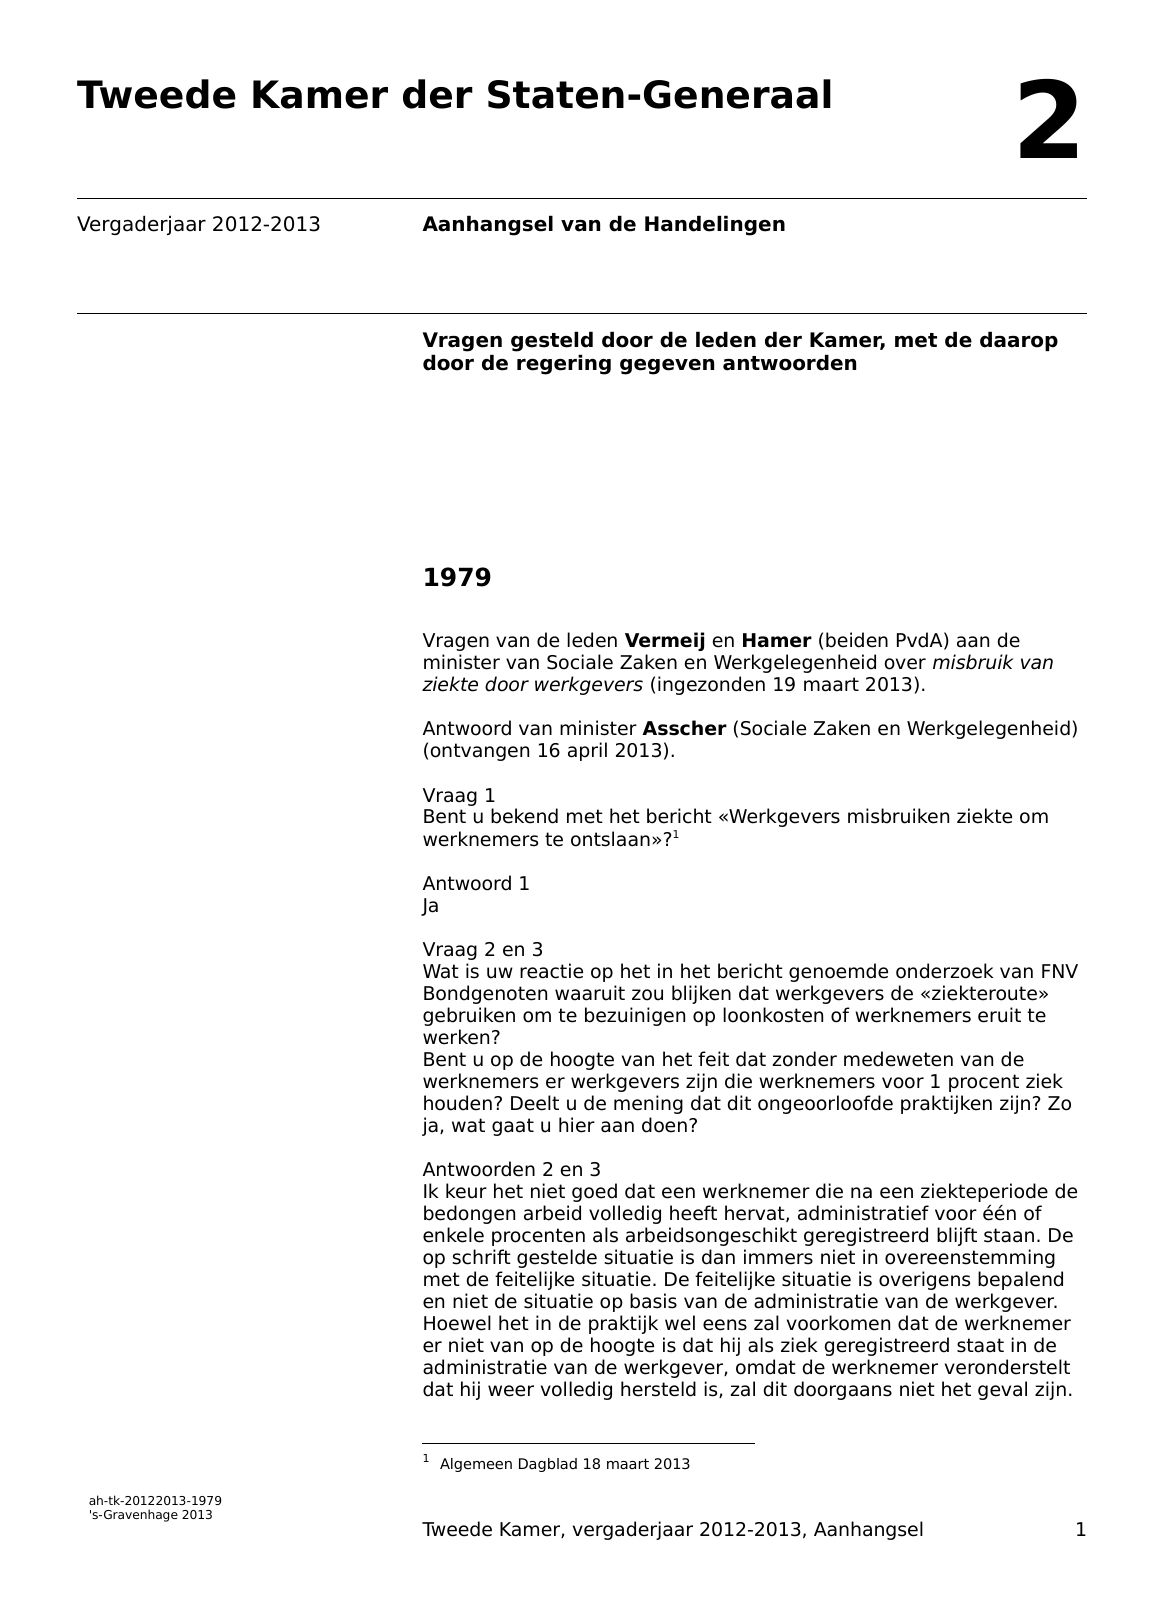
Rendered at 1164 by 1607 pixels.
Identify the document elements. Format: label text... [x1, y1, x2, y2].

text Bent u bekend met het bericht «Werkgevers misbruiken ziekte om werknemers te ontslaan»? [422, 806, 1087, 850]
text Ja [422, 894, 1087, 917]
text Antwoord van minister Asscher (Sociale Zaken en Werkgelegenheid) (ontvangen 16 april 2013). [422, 718, 1087, 762]
table_cell Vragen gesteld door de leden der Kamer, met de daarop door de regering gegeven antwoorden [422, 314, 1087, 375]
text Algemeen Dagblad 18 maart 2013 [422, 1452, 1087, 1474]
text Antwoorden 2 en 3 [422, 1159, 1087, 1181]
text Vraag 2 en 3 [422, 939, 1087, 961]
text ah-tk-20122013-1979 [88, 1494, 323, 1508]
text Antwoord 1 [422, 873, 1087, 894]
table_header Tweede Kamer der Staten-Generaal [77, 59, 886, 198]
text Hoewel het in de praktijk wel eens zal voorkomen dat de werknemer er niet van op de hoogte is dat hij als ziek geregistreerd staat in de administratie van de werkgever, omdat de werknemer veronderstelt dat hij weer volledig hersteld is, zal dit doorgaans niet het geval zijn. [422, 1313, 1087, 1401]
text 's-Gravenhage 2013 [88, 1508, 323, 1522]
text Vraag 1 [422, 784, 1087, 806]
text Vragen van de leden Vermeij en Hamer (beiden PvdA) aan de minister van Sociale Zaken en Werkgelegenheid over misbruik van ziekte door werkgevers (ingezonden 19 maart 2013). [422, 630, 1087, 696]
table_cell Aanhangsel van de Handelingen [422, 199, 1087, 313]
table_cell [77, 314, 422, 375]
table_cell Vergaderjaar 2012-2013 [77, 199, 422, 313]
text Wat is uw reactie op het in het bericht genoemde onderzoek van FNV Bondgenoten waaruit zou blijken dat werkgevers de «ziekteroute» gebruiken om te bezuinigen op loonkosten of werknemers eruit te werken? [422, 961, 1087, 1049]
text 1979 [422, 563, 1087, 592]
text Bent u op de hoogte van het feit dat zonder medeweten van de werknemers er werkgevers zijn die werknemers voor 1 procent ziek houden? Deelt u de mening dat dit ongeoorloofde praktijken zijn? Zo ja, wat gaat u hier aan doen? [422, 1049, 1087, 1137]
text Ik keur het niet goed dat een werknemer die na een ziekteperiode de bedongen arbeid volledig heeft hervat, administratief voor één of enkele procenten als arbeidsongeschikt geregistreerd blijft staan. De op schrift gestelde situatie is dan immers niet in overeenstemming met de feitelijke situatie. De feitelijke situatie is overigens bepalend en niet de situatie op basis van de administratie van de werkgever. [422, 1181, 1087, 1313]
table_header 2 [886, 59, 1087, 198]
